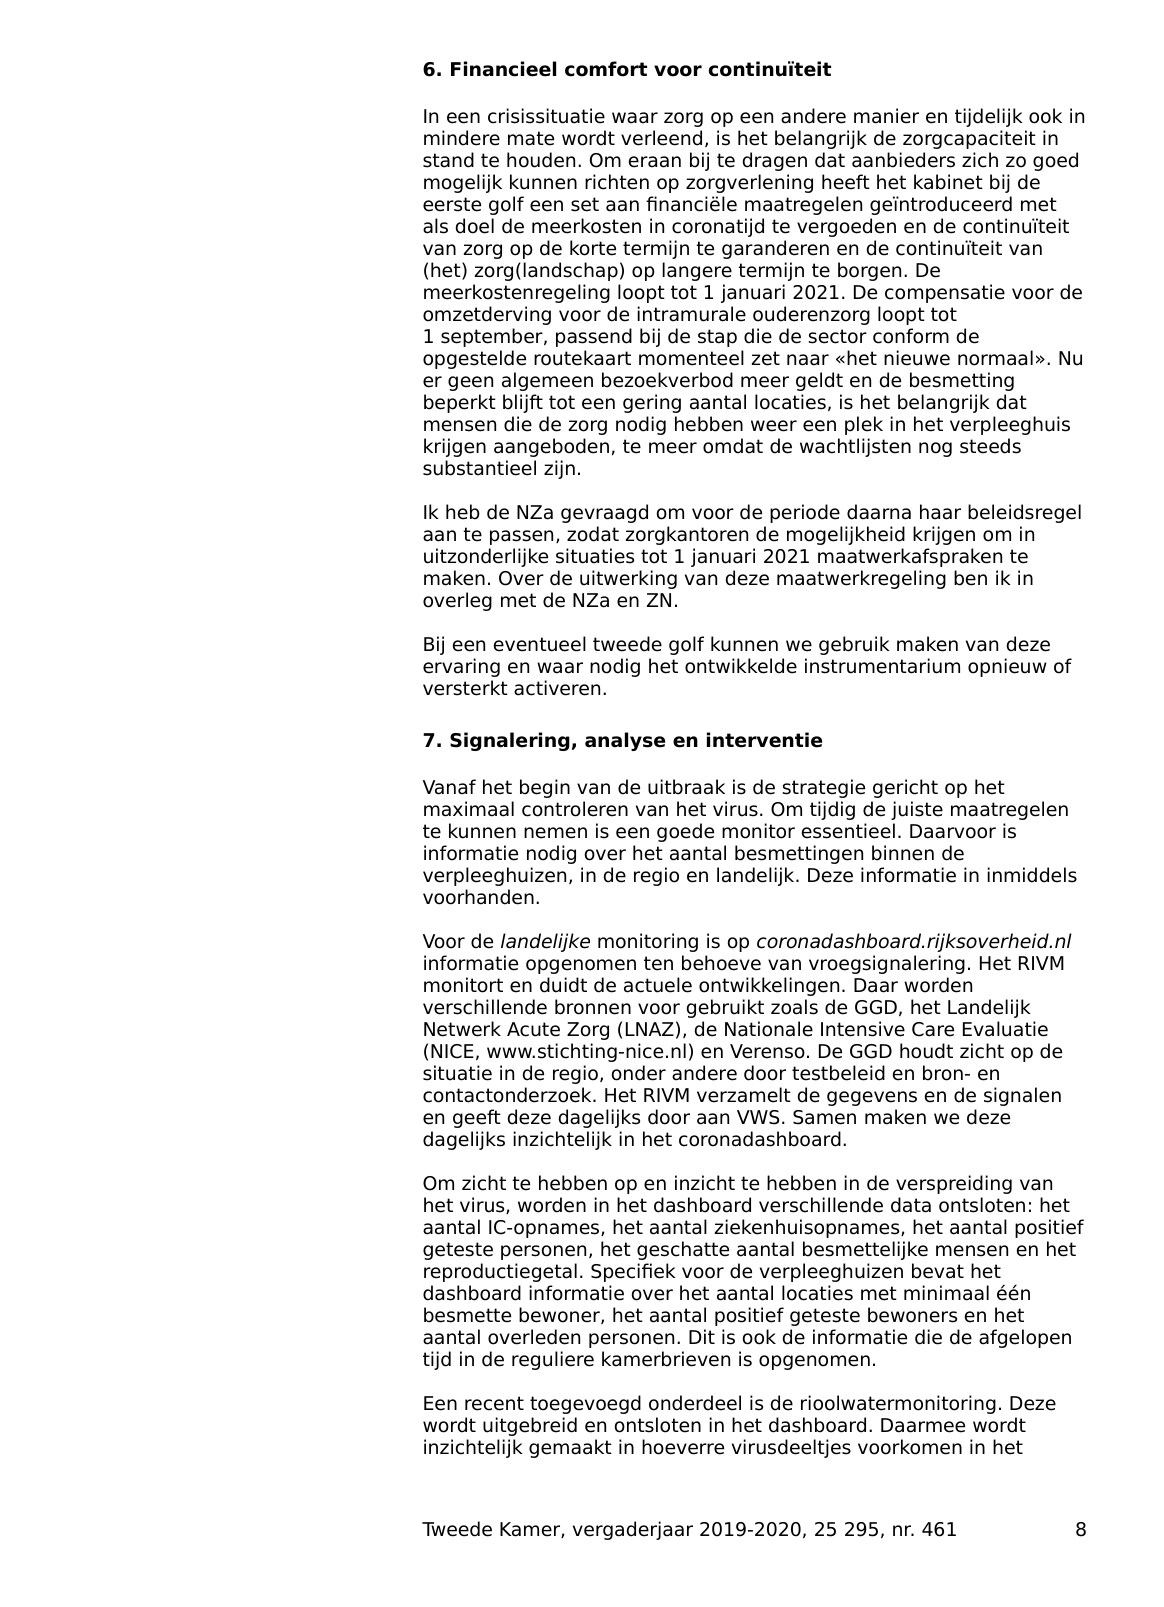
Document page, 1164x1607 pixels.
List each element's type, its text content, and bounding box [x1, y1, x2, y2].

subtitle 6. Financieel comfort voor continuïteit [422, 59, 1087, 81]
text Om zicht te hebben op en inzicht te hebben in de verspreiding van het virus, worden in het dashboard verschillende data ontsloten: het aantal IC-opnames, het aantal ziekenhuisopnames, het aantal positief geteste personen, het geschatte aantal besmettelijke mensen en het reproductiegetal. Specifiek voor de verpleeghuizen bevat het dashboard informatie over het aantal locaties met minimaal één besmette bewoner, het aantal positief geteste bewoners en het aantal overleden personen. Dit is ook de informatie die de afgelopen tijd in de reguliere kamerbrieven is opgenomen. [422, 1173, 1087, 1371]
text Vanaf het begin van de uitbraak is de strategie gericht op het maximaal controleren van het virus. Om tijdig de juiste maatregelen te kunnen nemen is een goede monitor essentieel. Daarvoor is informatie nodig over het aantal besmettingen binnen de verpleeghuizen, in de regio en landelijk. Deze informatie in inmiddels voorhanden. [422, 777, 1087, 909]
text In een crisissituatie waar zorg op een andere manier en tijdelijk ook in mindere mate wordt verleend, is het belangrijk de zorgcapaciteit in stand te houden. Om eraan bij te dragen dat aanbieders zich zo goed mogelijk kunnen richten op zorgverlening heeft het kabinet bij de eerste golf een set aan financiële maatregelen geïntroduceerd met als doel de meerkosten in coronatijd te vergoeden en de continuïteit van zorg op de korte termijn te garanderen en de continuïteit van (het) zorg(landschap) op langere termijn te borgen. De meerkostenregeling loopt tot 1 januari 2021. De compensatie voor de omzetderving voor de intramurale ouderenzorg loopt tot 1 september, passend bij de stap die de sector conform de opgestelde routekaart momenteel zet naar «het nieuwe normaal». Nu er geen algemeen bezoekverbod meer geldt en de besmetting beperkt blijft tot een gering aantal locaties, is het belangrijk dat mensen die de zorg nodig hebben weer een plek in het verpleeghuis krijgen aangeboden, te meer omdat de wachtlijsten nog steeds substantieel zijn. [422, 106, 1087, 480]
subtitle 7. Signalering, analyse en interventie [422, 730, 1087, 752]
text Voor de landelijke monitoring is op coronadashboard.rijksoverheid.nl informatie opgenomen ten behoeve van vroegsignalering. Het RIVM monitort en duidt de actuele ontwikkelingen. Daar worden verschillende bronnen voor gebruikt zoals de GGD, het Landelijk Netwerk Acute Zorg (LNAZ), de Nationale Intensive Care Evaluatie (NICE, www.stichting-nice.nl) en Verenso. De GGD houdt zicht op de situatie in de regio, onder andere door testbeleid en bron- en contactonderzoek. Het RIVM verzamelt de gegevens en de signalen en geeft deze dagelijks door aan VWS. Samen maken we deze dagelijks inzichtelijk in het coronadashboard. [422, 931, 1087, 1151]
text Bij een eventueel tweede golf kunnen we gebruik maken van deze ervaring en waar nodig het ontwikkelde instrumentarium opnieuw of versterkt activeren. [422, 634, 1087, 700]
text Ik heb de NZa gevraagd om voor de periode daarna haar beleidsregel aan te passen, zodat zorgkantoren de mogelijkheid krijgen om in uitzonderlijke situaties tot 1 januari 2021 maatwerkafspraken te maken. Over de uitwerking van deze maatwerkregeling ben ik in overleg met de NZa en ZN. [422, 502, 1087, 612]
text Een recent toegevoegd onderdeel is de rioolwatermonitoring. Deze wordt uitgebreid en ontsloten in het dashboard. Daarmee wordt inzichtelijk gemaakt in hoeverre virusdeeltjes voorkomen in het [422, 1393, 1087, 1459]
